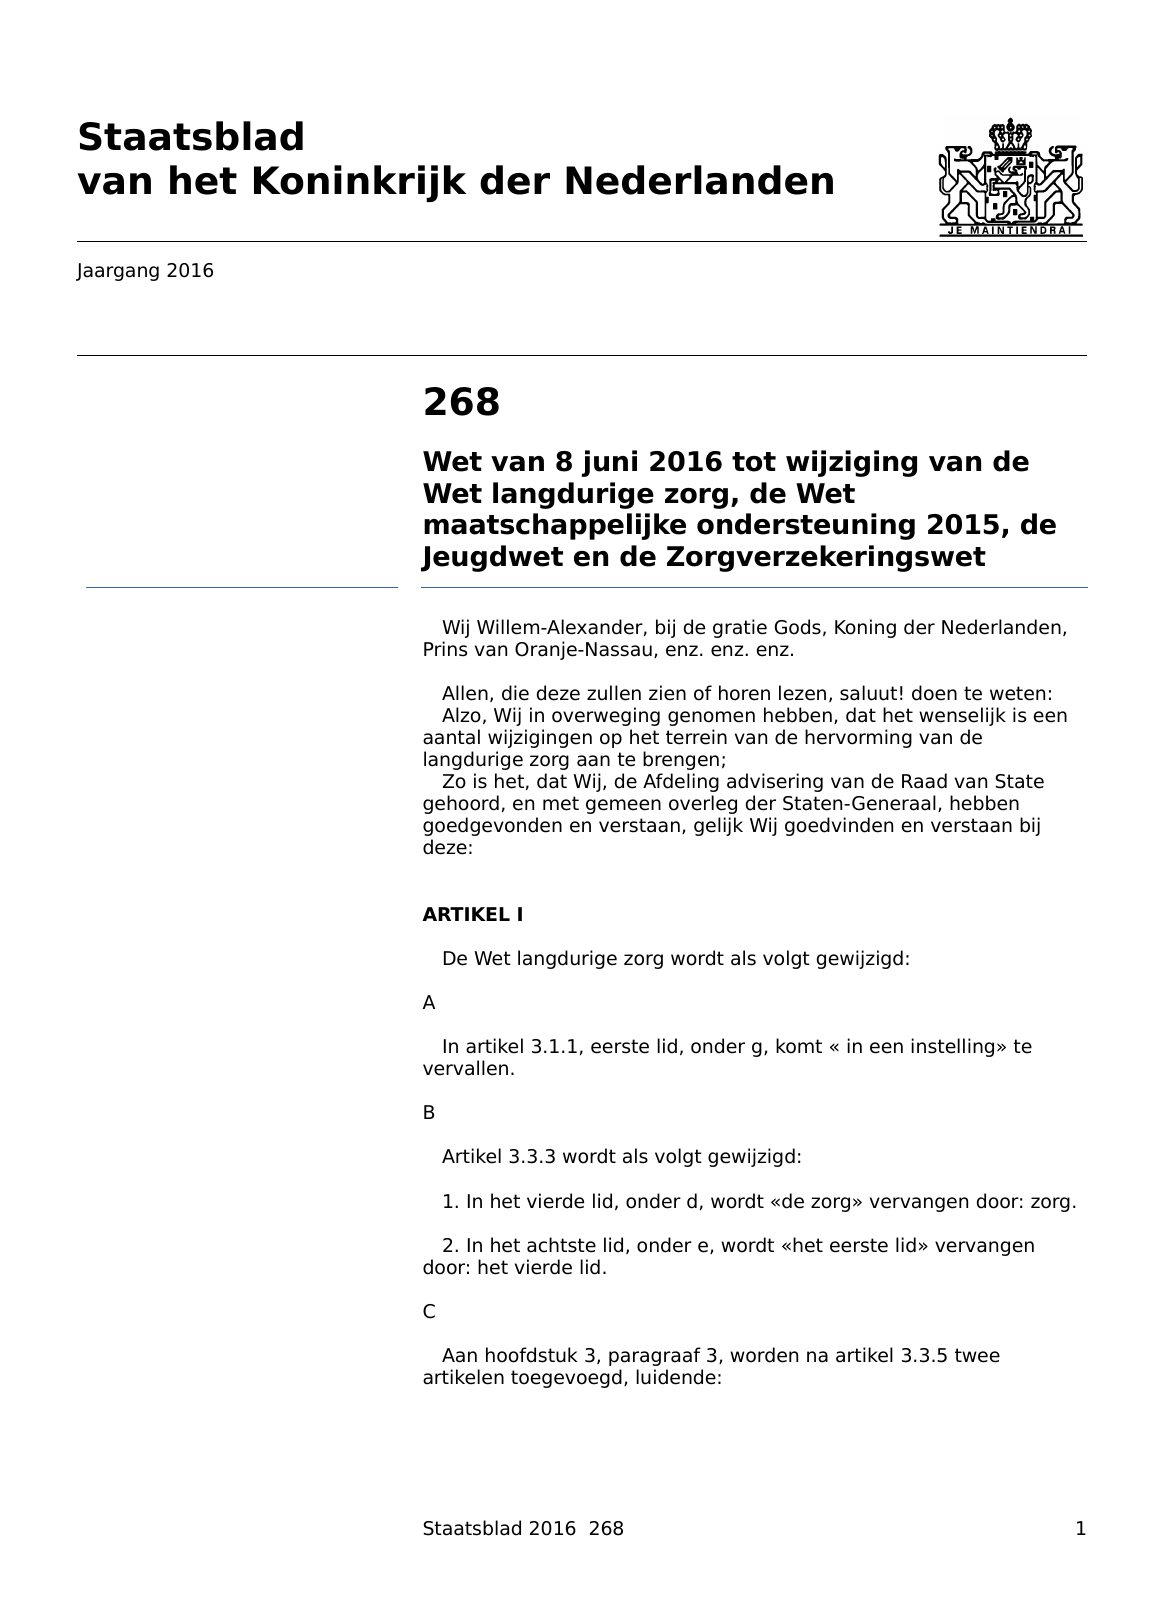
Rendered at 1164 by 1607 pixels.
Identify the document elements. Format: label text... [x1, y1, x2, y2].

text 2. In het achtste lid, onder e, wordt «het eerste lid» vervangen door: het vierde lid. [422, 1235, 1087, 1279]
text Alzo, Wij in overweging genomen hebben, dat het wenselijk is een aantal wijzigingen op het terrein van de hervorming van de langdurige zorg aan te brengen; [422, 705, 1087, 771]
text Wij Willem-Alexander, bij de gratie Gods, Koning der Nederlanden, Prins van Oranje-Nassau, enz. enz. enz. [422, 617, 1087, 661]
text 1. In het vierde lid, onder d, wordt «de zorg» vervangen door: zorg. [422, 1191, 1087, 1212]
subtitle 268 [422, 381, 1087, 424]
text Wet van 8 juni 2016 tot wijziging van de Wet langdurige zorg, de Wet maatschappelijke ondersteuning 2015, de Jeugdwet en de Zorgverzekeringswet [422, 447, 1087, 573]
text Allen, die deze zullen zien of horen lezen, saluut! doen te weten: [422, 683, 1087, 705]
text C [422, 1301, 1087, 1323]
subtitle ARTIKEL I [422, 903, 1087, 926]
text In artikel 3.1.1, eerste lid, onder g, komt « in een instelling» te vervallen. [422, 1036, 1087, 1080]
table_header Staatsblad van het Koninkrijk der Nederlanden [77, 100, 886, 241]
picture [936, 115, 1087, 240]
table_cell Jaargang 2016 [77, 242, 1087, 355]
text Aan hoofdstuk 3, paragraaf 3, worden na artikel 3.3.5 twee artikelen toegevoegd, luidende: [422, 1345, 1087, 1389]
text B [422, 1102, 1087, 1124]
table_header [886, 100, 1087, 241]
text De Wet langdurige zorg wordt als volgt gewijzigd: [422, 948, 1087, 970]
text Artikel 3.3.3 wordt als volgt gewijzigd: [422, 1146, 1087, 1168]
text A [422, 992, 1087, 1014]
text Zo is het, dat Wij, de Afdeling advisering van de Raad van State gehoord, en met gemeen overleg der Staten-Generaal, hebben goedgevonden en verstaan, gelijk Wij goedvinden en verstaan bij deze: [422, 771, 1087, 859]
